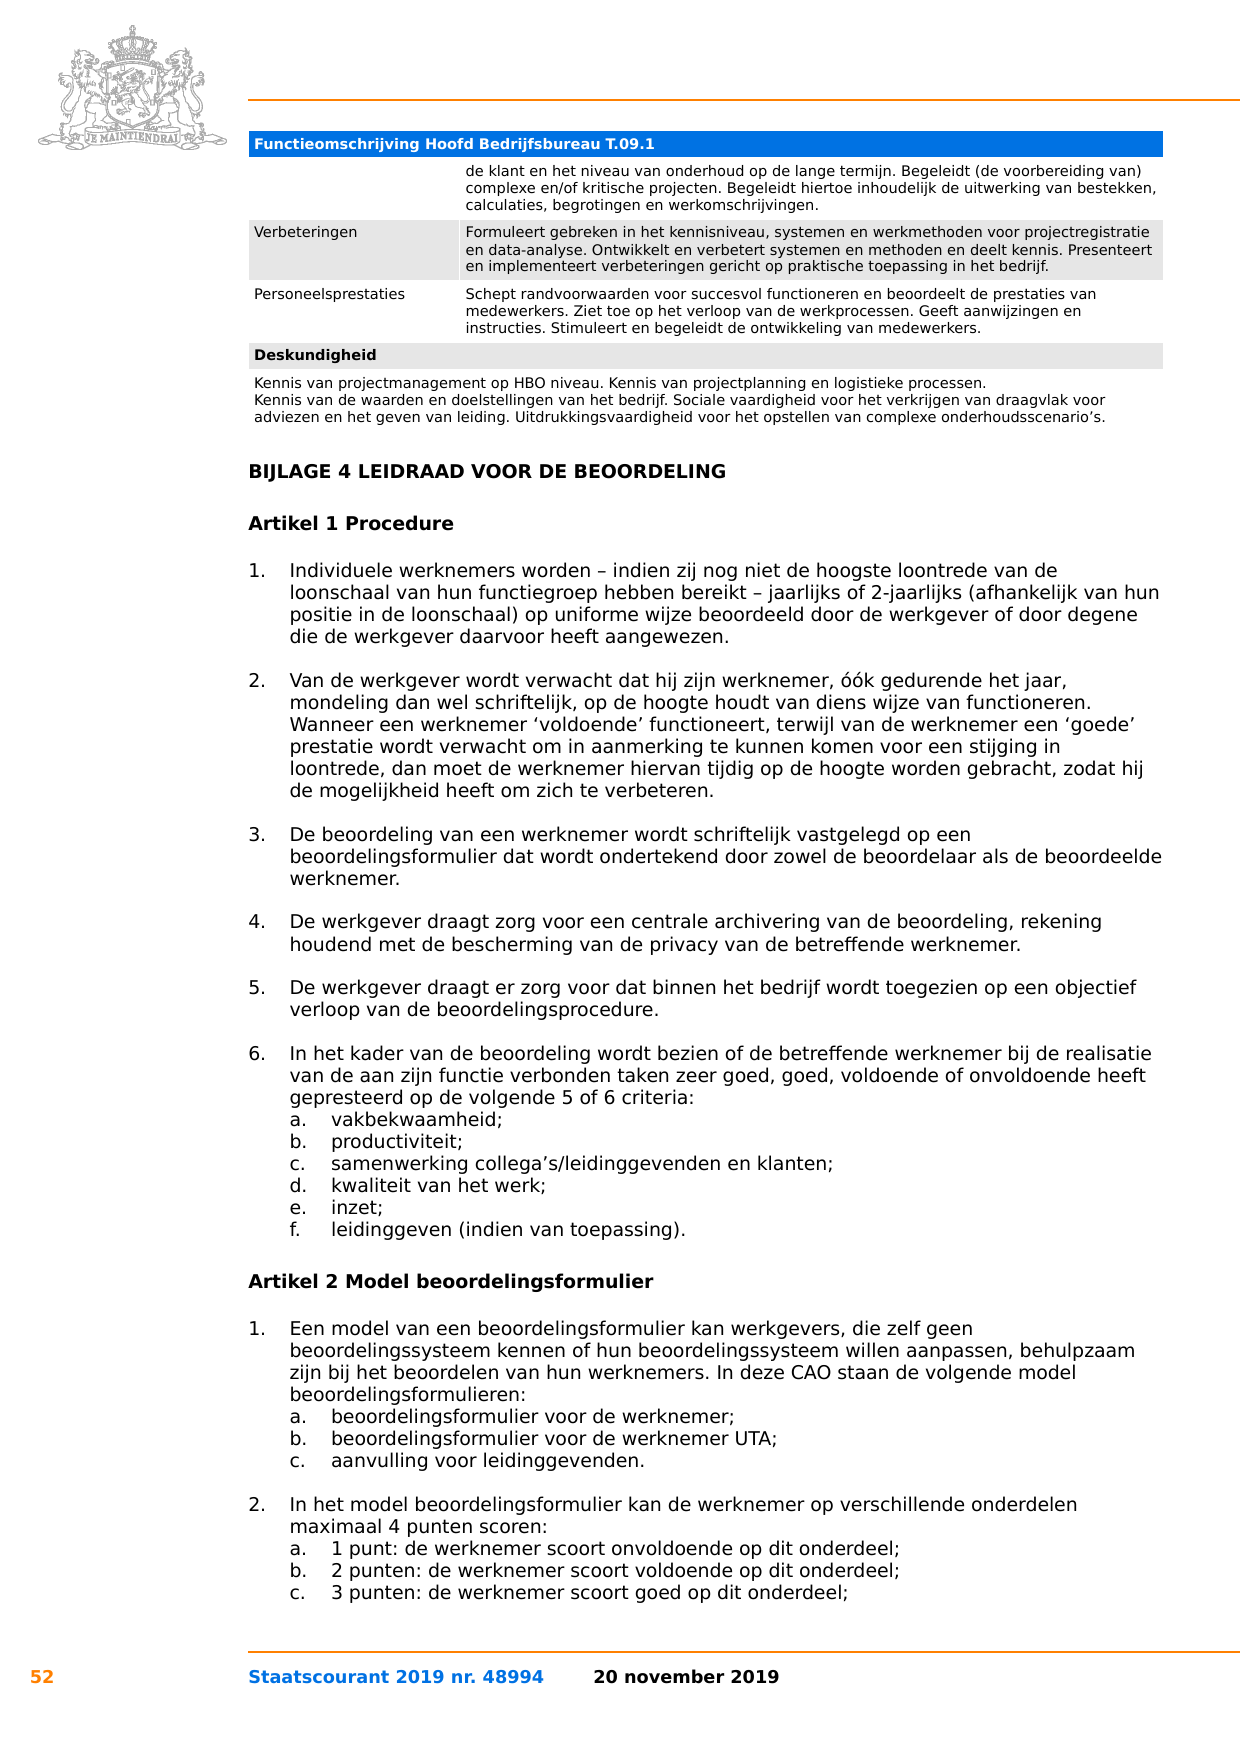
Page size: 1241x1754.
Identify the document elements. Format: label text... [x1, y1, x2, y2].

text 3. De beoordeling van een werknemer wordt schriftelijk vastgelegd op een beoordelingsformulier dat wordt ondertekend door zowel de beoordelaar als de beoordeelde werknemer. [248, 824, 1163, 889]
table_cell Verbeteringen [249, 220, 459, 280]
text b. 2 punten: de werknemer scoort voldoende op dit onderdeel; [289, 1559, 1163, 1582]
subtitle Artikel 1 Procedure [248, 513, 1163, 535]
text d. kwaliteit van het werk; [289, 1175, 1163, 1197]
subtitle BIJLAGE 4 LEIDRAAD VOOR DE BEOORDELING [248, 461, 1163, 483]
text e. inzet; [289, 1197, 1163, 1219]
table_header Functieomschrijving Hoofd Bedrijfsbureau T.09.1 [249, 131, 1163, 157]
text a. beoordelingsformulier voor de werknemer; [289, 1406, 1163, 1428]
text c. 3 punten: de werknemer scoort goed op dit onderdeel; [289, 1582, 1163, 1603]
table_cell de klant en het niveau van onderhoud op de lange termijn. Begeleidt (de voorbereiding van) complexe en/of kritische projecten. Begeleidt hiertoe inhoudelijk de uitwerking van bestekken, calculaties, begrotingen en werkomschrijvingen. [460, 158, 1163, 219]
picture [38, 25, 227, 150]
text b. beoordelingsformulier voor de werknemer UTA; [289, 1428, 1163, 1450]
text 6. In het kader van de beoordeling wordt bezien of de betreffende werknemer bij de realisatie van de aan zijn functie verbonden taken zeer goed, goed, voldoende of onvoldoende heeft gepresteerd op de volgende 5 of 6 criteria: [248, 1043, 1163, 1109]
text 1. Individuele werknemers worden – indien zij nog niet de hoogste loontrede van de loonschaal van hun functiegroep hebben bereikt – jaarlijks of 2-jaarlijks (afhankelijk van hun positie in de loonschaal) op uniforme wijze beoordeeld door de werkgever of door degene die de werkgever daarvoor heeft aangewezen. [248, 560, 1163, 648]
text a. 1 punt: de werknemer scoort onvoldoende op dit onderdeel; [289, 1538, 1163, 1559]
table_cell Deskundigheid [249, 343, 1163, 369]
table_cell Formuleert gebreken in het kennisniveau, systemen en werkmethoden voor projectregistratie en data-analyse. Ontwikkelt en verbetert systemen en methoden en deelt kennis. Presenteert en implementeert verbeteringen gericht op praktische toepassing in het bedrijf. [460, 220, 1163, 280]
table_cell Schept randvoorwaarden voor succesvol functioneren en beoordeelt de prestaties van medewerkers. Ziet toe op het verloop van de werkprocessen. Geeft aanwijzingen en instructies. Stimuleert en begeleidt de ontwikkeling van medewerkers. [460, 281, 1163, 341]
text b. productiviteit; [289, 1131, 1163, 1153]
text c. samenwerking collega’s/leidinggevenden en klanten; [289, 1153, 1163, 1175]
table_cell [249, 158, 459, 219]
text 5. De werkgever draagt er zorg voor dat binnen het bedrijf wordt toegezien op een objectief verloop van de beoordelingsprocedure. [248, 977, 1163, 1021]
table_cell Personeelsprestaties [249, 281, 459, 341]
subtitle Artikel 2 Model beoordelingsformulier [248, 1271, 1163, 1293]
table_cell Kennis van projectmanagement op HBO niveau. Kennis van projectplanning en logistieke processen. Kennis van de waarden en doelstellingen van het bedrijf. Sociale vaardigheid voor het verkrijgen van draagvlak voor adviezen en het geven van leiding. Uitdrukkingsvaardigheid voor het opstellen van complexe onderhoudsscenario’s. [249, 370, 1163, 430]
text 2. In het model beoordelingsformulier kan de werknemer op verschillende onderdelen maximaal 4 punten scoren: [248, 1494, 1163, 1538]
text 1. Een model van een beoordelingsformulier kan werkgevers, die zelf geen beoordelingssysteem kennen of hun beoordelingssysteem willen aanpassen, behulpzaam zijn bij het beoordelen van hun werknemers. In deze CAO staan de volgende model beoordelingsformulieren: [248, 1318, 1163, 1406]
text a. vakbekwaamheid; [289, 1109, 1163, 1131]
text c. aanvulling voor leidinggevenden. [289, 1450, 1163, 1472]
text 2. Van de werkgever wordt verwacht dat hij zijn werknemer, óók gedurende het jaar, mondeling dan wel schriftelijk, op de hoogte houdt van diens wijze van functioneren. Wanneer een werknemer ‘voldoende’ functioneert, terwijl van de werknemer een ‘goede’ prestatie wordt verwacht om in aanmerking te kunnen komen voor een stijging in loontrede, dan moet de werknemer hiervan tijdig op de hoogte worden gebracht, zodat hij de mogelijkheid heeft om zich te verbeteren. [248, 670, 1163, 802]
text f. leidinggeven (indien van toepassing). [289, 1219, 1163, 1241]
text 4. De werkgever draagt zorg voor een centrale archivering van de beoordeling, rekening houdend met de bescherming van de privacy van de betreffende werknemer. [248, 911, 1163, 955]
